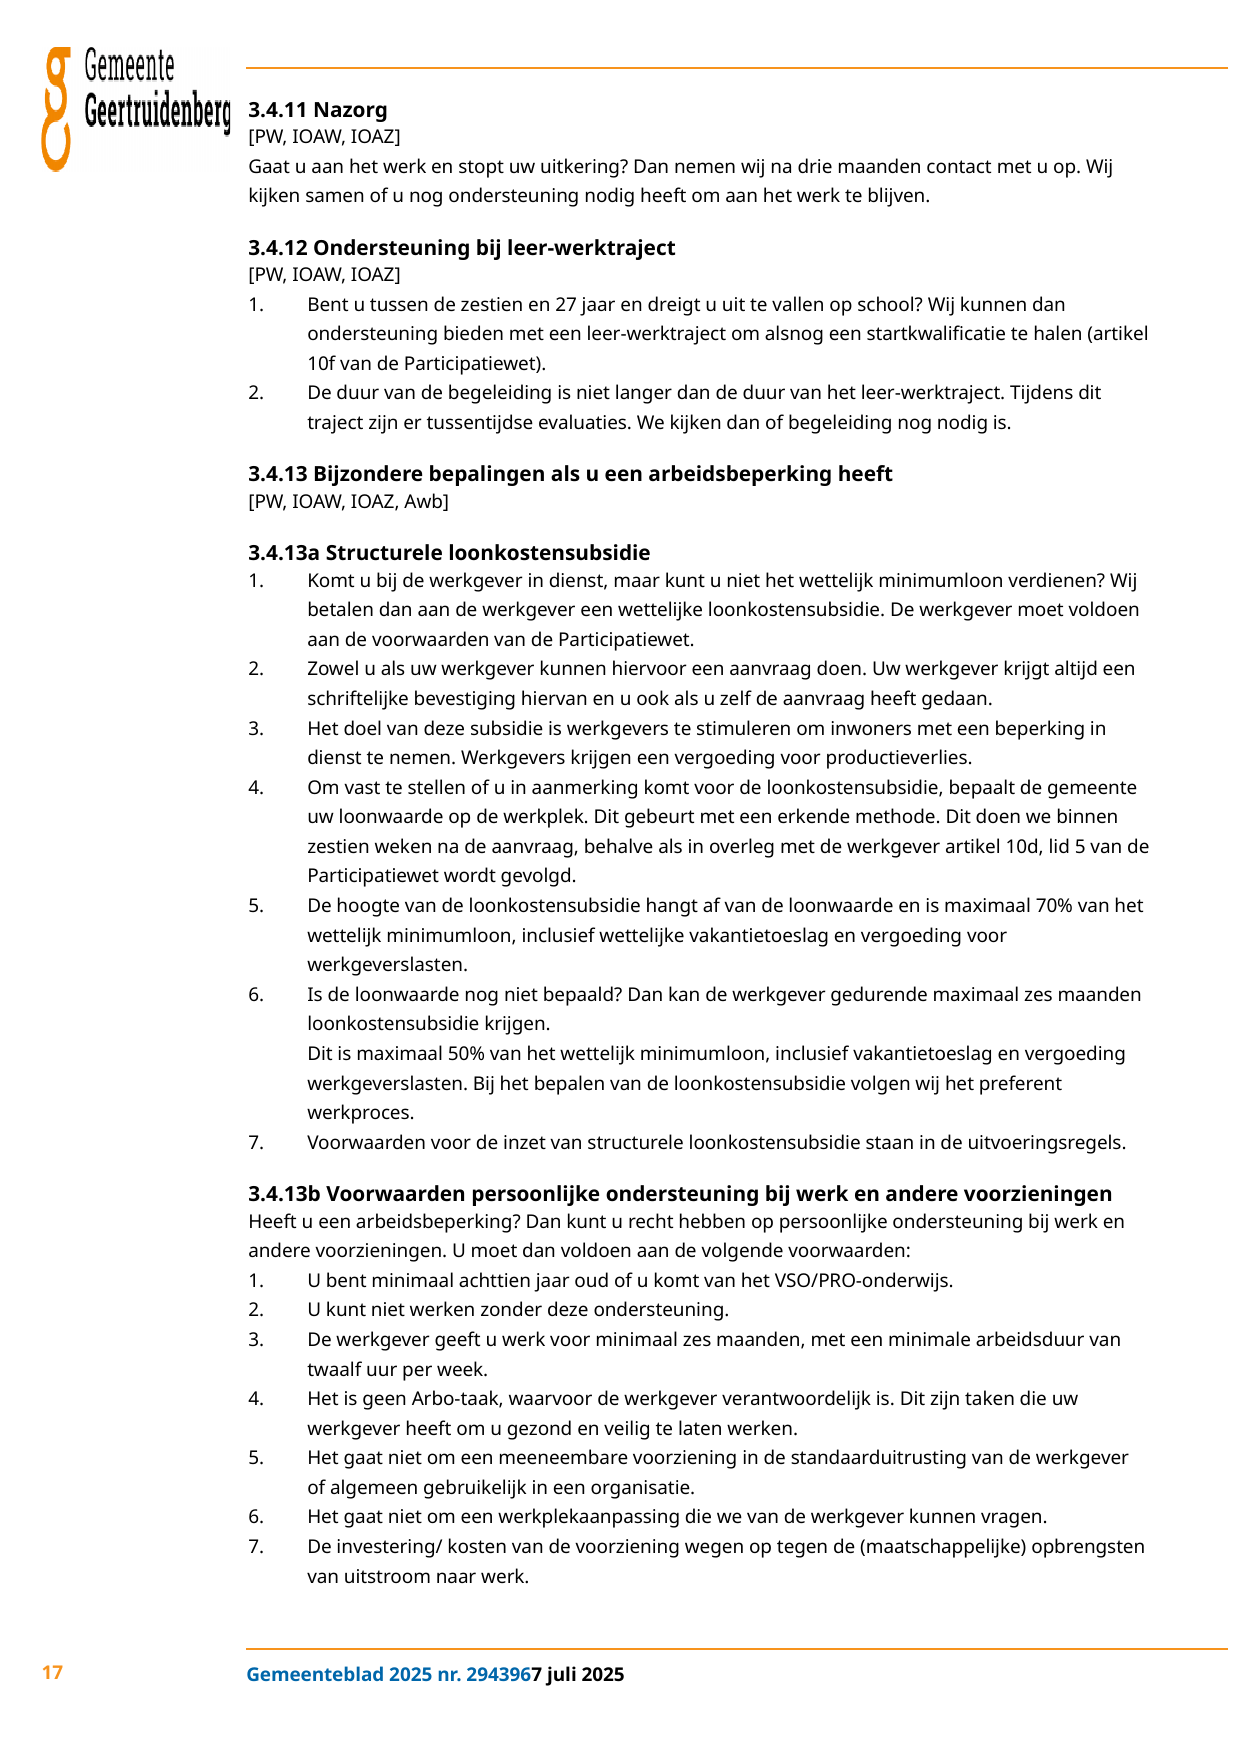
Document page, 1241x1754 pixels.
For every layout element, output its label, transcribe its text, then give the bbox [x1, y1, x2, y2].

picture [41, 47, 231, 172]
list U bent minimaal achttien jaar oud of u komt van het VSO/PRO-onderwijs. [248, 1267, 1152, 1293]
list Dit is maximaal 50% van het wettelijk minimum­loon, inclusief vakantietoeslag en vergoeding werkgeverslasten. Bij het bepalen van de loonkostensubsidie volgen wij het preferent werkproces. [248, 1040, 1152, 1125]
list Het gaat niet om een werkplekaanpassing die we van de werkgever kunnen vragen. [248, 1504, 1152, 1529]
text 3.4.12 Ondersteuning bij leer-werktraject [248, 233, 1152, 261]
list Het gaat niet om een meeneembare voorziening in de standaarduitrusting van de werkgever of algemeen gebruikelijk in een organisatie. [248, 1444, 1152, 1500]
text [PW, IOAW, IOAZ] [248, 123, 1152, 149]
text 3.4.11 Nazorg [248, 95, 1152, 123]
list De investering/ kosten van de voorziening wegen op tegen de (maatschappelijke) opbrengsten van uitstroom naar werk. [248, 1533, 1152, 1588]
list Bent u tussen de zestien en 27 jaar en dreigt u uit te vallen op school? Wij kunnen dan ondersteuning bieden met een leer-werktraject om alsnog een startkwalificatie te halen (artikel 10f van de Participatiewet). [248, 291, 1152, 376]
text 3.4.13 Bijzondere bepalingen als u een arbeidsbeperking heeft [248, 459, 1152, 488]
text Heeft u een arbeidsbeperking? Dan kunt u recht hebben op persoonlijke ondersteuning bij werk en andere voorzieningen. U moet dan voldoen aan de volgende voorwaarden: [248, 1208, 1152, 1263]
text [PW, IOAW, IOAZ, Awb] [248, 488, 1152, 514]
list Het doel van deze subsidie is werkgevers te stimuleren om inwoners met een beperking in dienst te nemen. Werkgevers krijgen een vergoeding voor productieverlies. [248, 715, 1152, 770]
list Om vast te stellen of u in aanmerking komt voor de loonkostensubsidie, bepaalt de gemeente uw loonwaarde op de werkplek. Dit gebeurt met een erkende methode. Dit doen we binnen zestien weken na de aanvraag, behalve als in overleg met de werkgever artikel 10d, lid 5 van de Participatiewet wordt gevolgd. [248, 774, 1152, 888]
text 3.4.13a Structurele loonkostensubsidie [248, 538, 1152, 567]
list De hoogte van de loonkostensubsidie hangt af van de loonwaarde en is maximaal 70% van het wettelijk minimumloon, inclusief wettelijke vakantietoeslag en vergoeding voor werkgeverslasten. [248, 892, 1152, 977]
list Is de loonwaarde nog niet bepaald? Dan kan de werkgever gedurende maximaal zes maanden loonkostensubsidie krijgen. [248, 981, 1152, 1036]
list Zowel u als uw werkgever kunnen hiervoor een aanvraag doen. Uw werkgever krijgt altijd een schriftelijke bevestiging hiervan en u ook als u zelf de aanvraag heeft gedaan. [248, 656, 1152, 711]
list De werkgever geeft u werk voor minimaal zes maanden, met een minimale arbeidsduur van twaalf uur per week. [248, 1326, 1152, 1381]
text [PW, IOAW, IOAZ] [248, 261, 1152, 287]
list Komt u bij de werkgever in dienst, maar kunt u niet het wettelijk minimumloon verdienen? Wij betalen dan aan de werkgever een wettelijke loonkostensubsidie. De werkgever moet voldoen aan de voorwaarden van de Participatiewet. [248, 567, 1152, 652]
text 3.4.13b Voorwaarden persoonlijke ondersteuning bij werk en andere voorzieningen [248, 1179, 1152, 1208]
list U kunt niet werken zonder deze ondersteuning. [248, 1297, 1152, 1322]
list De duur van de begeleiding is niet langer dan de duur van het leer-werktraject. Tijdens dit traject zijn er tussentijdse evaluaties. We kijken dan of begeleiding nog nodig is. [248, 379, 1152, 435]
text Gaat u aan het werk en stopt uw uitkering? Dan nemen wij na drie maanden contact met u op. Wij kijken samen of u nog ondersteuning nodig heeft om aan het werk te blijven. [248, 153, 1152, 208]
list Voorwaarden voor de inzet van structurele loonkostensubsidie staan in de uitvoeringsregels. [248, 1129, 1152, 1155]
list Het is geen Arbo-taak, waarvoor de werkgever verantwoordelijk is. Dit zijn taken die uw werkgever heeft om u gezond en veilig te laten werken. [248, 1385, 1152, 1441]
